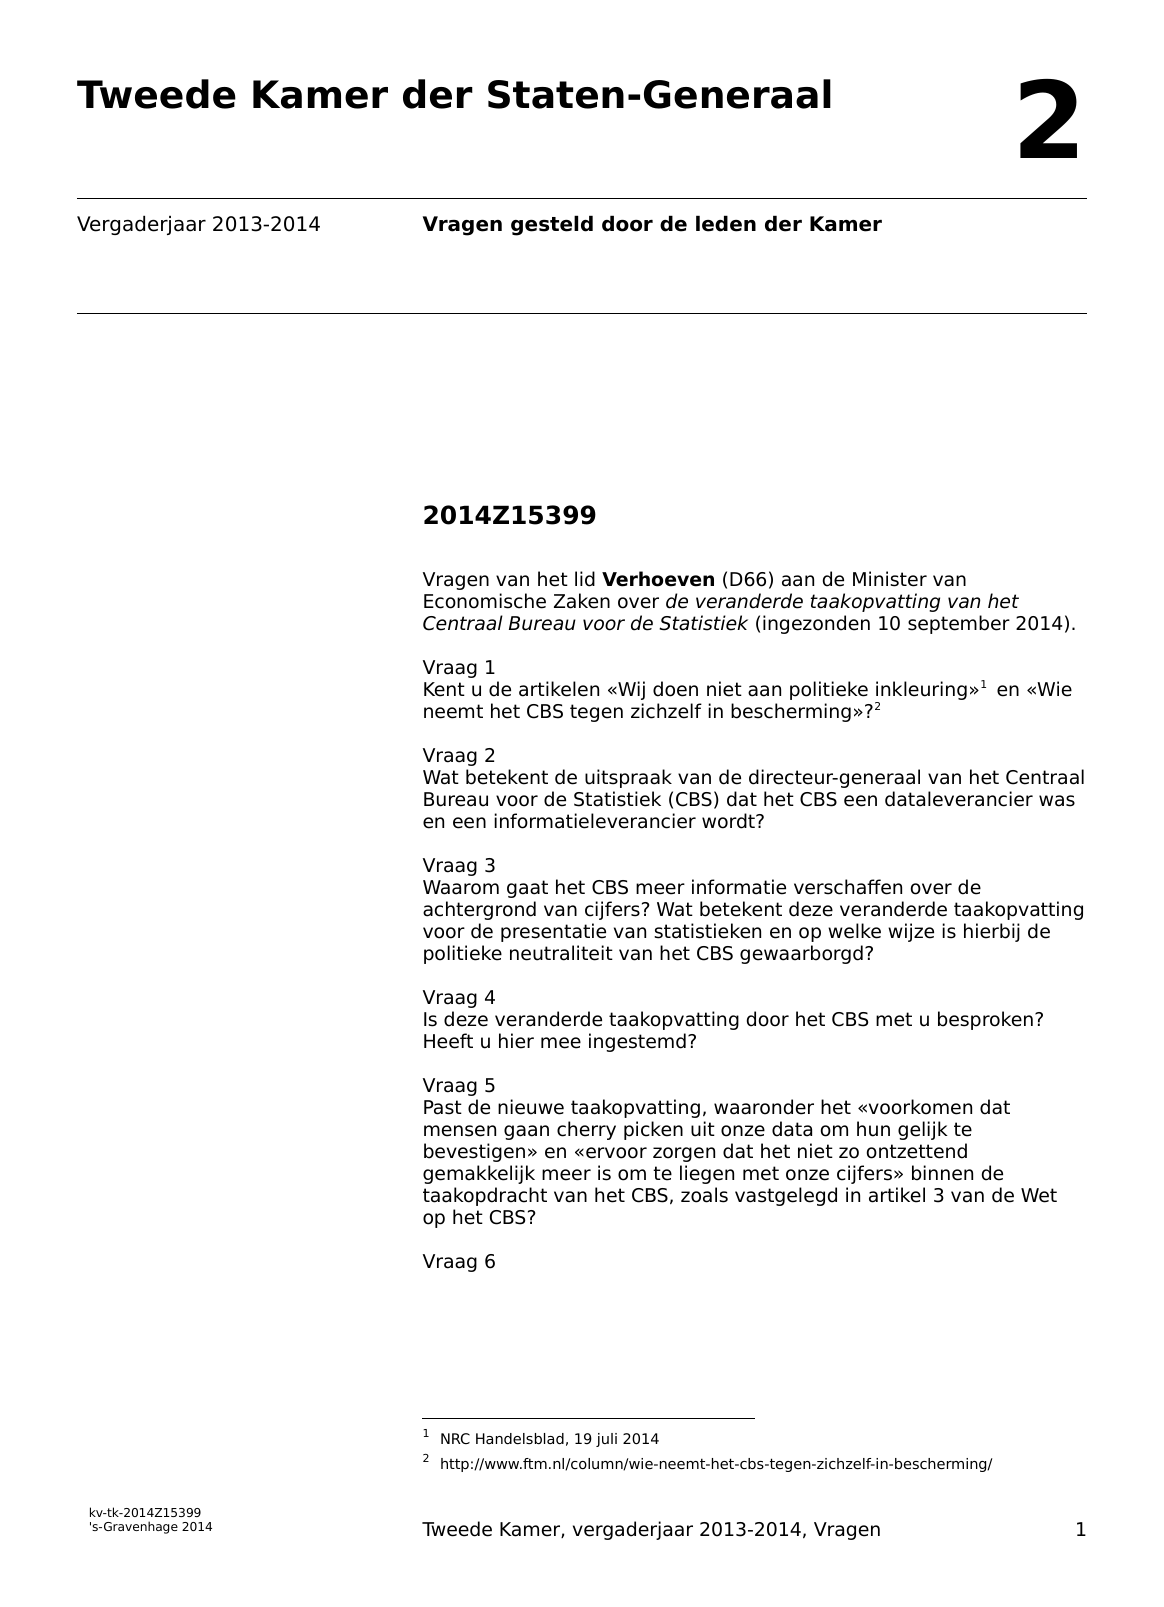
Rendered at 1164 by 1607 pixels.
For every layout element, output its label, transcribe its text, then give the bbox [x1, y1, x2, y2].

text 's-Gravenhage 2014 [88, 1520, 323, 1534]
table_cell Vragen gesteld door de leden der Kamer [422, 199, 1087, 313]
text Vraag 3 [422, 855, 1087, 877]
text Wat betekent de uitspraak van de directeur-generaal van het Centraal Bureau voor de Statistiek (CBS) dat het CBS een dataleverancier was en een informatieleverancier wordt? [422, 767, 1087, 833]
text Vraag 2 [422, 745, 1087, 767]
text 2014Z15399 [422, 501, 1087, 531]
text Waarom gaat het CBS meer informatie verschaffen over de achtergrond van cijfers? Wat betekent deze veranderde taakopvatting voor de presentatie van statistieken en op welke wijze is hierbij de politieke neutraliteit van het CBS gewaarborgd? [422, 877, 1087, 965]
text http://www.ftm.nl/column/wie-neemt-het-cbs-tegen-zichzelf-in-bescherming/ [422, 1452, 1087, 1474]
table_cell Vergaderjaar 2013-2014 [77, 199, 422, 313]
text Past de nieuwe taakopvatting, waaronder het «voorkomen dat mensen gaan cherry picken uit onze data om hun gelijk te bevestigen» en «ervoor zorgen dat het niet zo ontzettend gemakkelijk meer is om te liegen met onze cijfers» binnen de taakopdracht van het CBS, zoals vastgelegd in artikel 3 van de Wet op het CBS? [422, 1097, 1087, 1229]
text Vraag 1 [422, 657, 1087, 679]
text Vragen van het lid Verhoeven (D66) aan de Minister van Economische Zaken over de veranderde taakopvatting van het Centraal Bureau voor de Statistiek (ingezonden 10 september 2014). [422, 569, 1087, 635]
table_header 2 [886, 59, 1087, 198]
text Is deze veranderde taakopvatting door het CBS met u besproken? Heeft u hier mee ingestemd? [422, 1009, 1087, 1053]
text Vraag 5 [422, 1075, 1087, 1097]
text Vraag 6 [422, 1251, 1087, 1273]
text NRC Handelsblad, 19 juli 2014 [422, 1427, 1087, 1449]
text Kent u de artikelen «Wij doen niet aan politieke inkleuring» en «Wie neemt het CBS tegen zichzelf in bescherming»? [422, 679, 1087, 723]
text Vraag 4 [422, 987, 1087, 1009]
table_header Tweede Kamer der Staten-Generaal [77, 59, 886, 198]
text kv-tk-2014Z15399 [88, 1506, 323, 1520]
